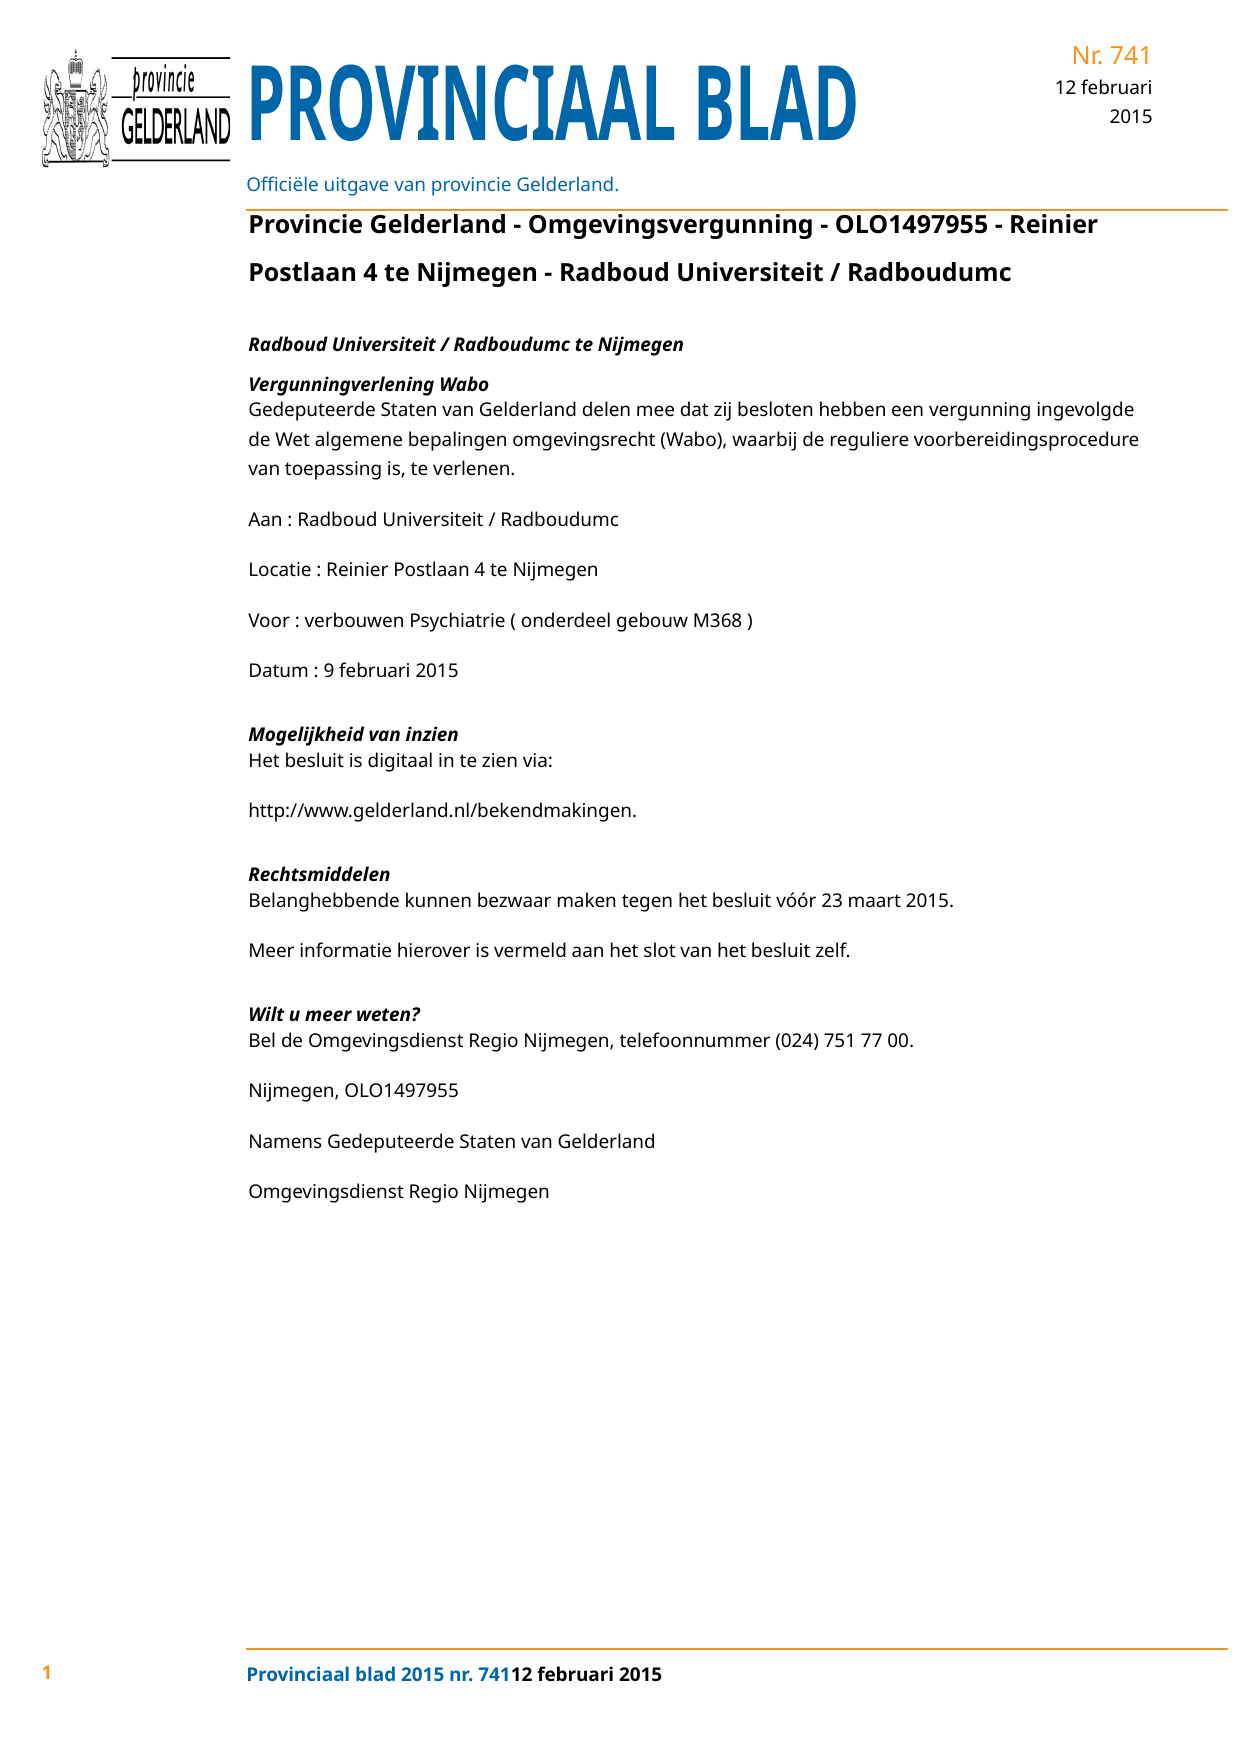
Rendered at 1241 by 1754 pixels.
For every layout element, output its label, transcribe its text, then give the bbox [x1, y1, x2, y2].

text http://www.gelderland.nl/bekendmakingen. [248, 797, 1152, 823]
text Het besluit is digitaal in te zien via: [248, 747, 1152, 773]
text Provincie Gelderland - Omgevingsvergunning - OLO1497955 - Reinier Postlaan 4 te Nijmegen - Radboud Universiteit / Radboudumc [248, 211, 1152, 288]
text Rechtsmiddelen [248, 861, 1152, 887]
text Namens Gedeputeerde Staten van Gelderland [248, 1128, 1152, 1154]
text Nijmegen, OLO1497955 [248, 1078, 1152, 1103]
text Aan : Radboud Universiteit / Radboudumc [248, 506, 1152, 532]
text Meer informatie hierover is vermeld aan het slot van het besluit zelf. [248, 937, 1152, 963]
text Omgevingsdienst Regio Nijmegen [248, 1178, 1152, 1204]
text Bel de Omgevingsdienst Regio Nijmegen, telefoonnummer (024) 751 77 00. [248, 1027, 1152, 1053]
text Gedeputeerde Staten van Gelderland delen mee dat zij besloten hebben een vergunning ingevolgde de Wet algemene bepalingen omgevingsrecht (Wabo), waarbij de reguliere voorbereidingsprocedure van toepassing is, te verlenen. [248, 396, 1152, 481]
text Vergunningverlening Wabo [248, 371, 1152, 396]
text Locatie : Reinier Postlaan 4 te Nijmegen [248, 556, 1152, 582]
text Wilt u meer weten? [248, 1001, 1152, 1027]
text Voor : verbouwen Psychiatrie ( onderdeel gebouw M368 ) [248, 607, 1152, 633]
picture [41, 47, 231, 172]
text Datum : 9 februari 2015 [248, 657, 1152, 683]
text Radboud Universiteit / Radboudumc te Nijmegen [248, 331, 1152, 357]
text Belanghebbende kunnen bezwaar maken tegen het besluit vóór 23 maart 2015. [248, 887, 1152, 913]
text Mogelijkheid van inzien [248, 721, 1152, 747]
